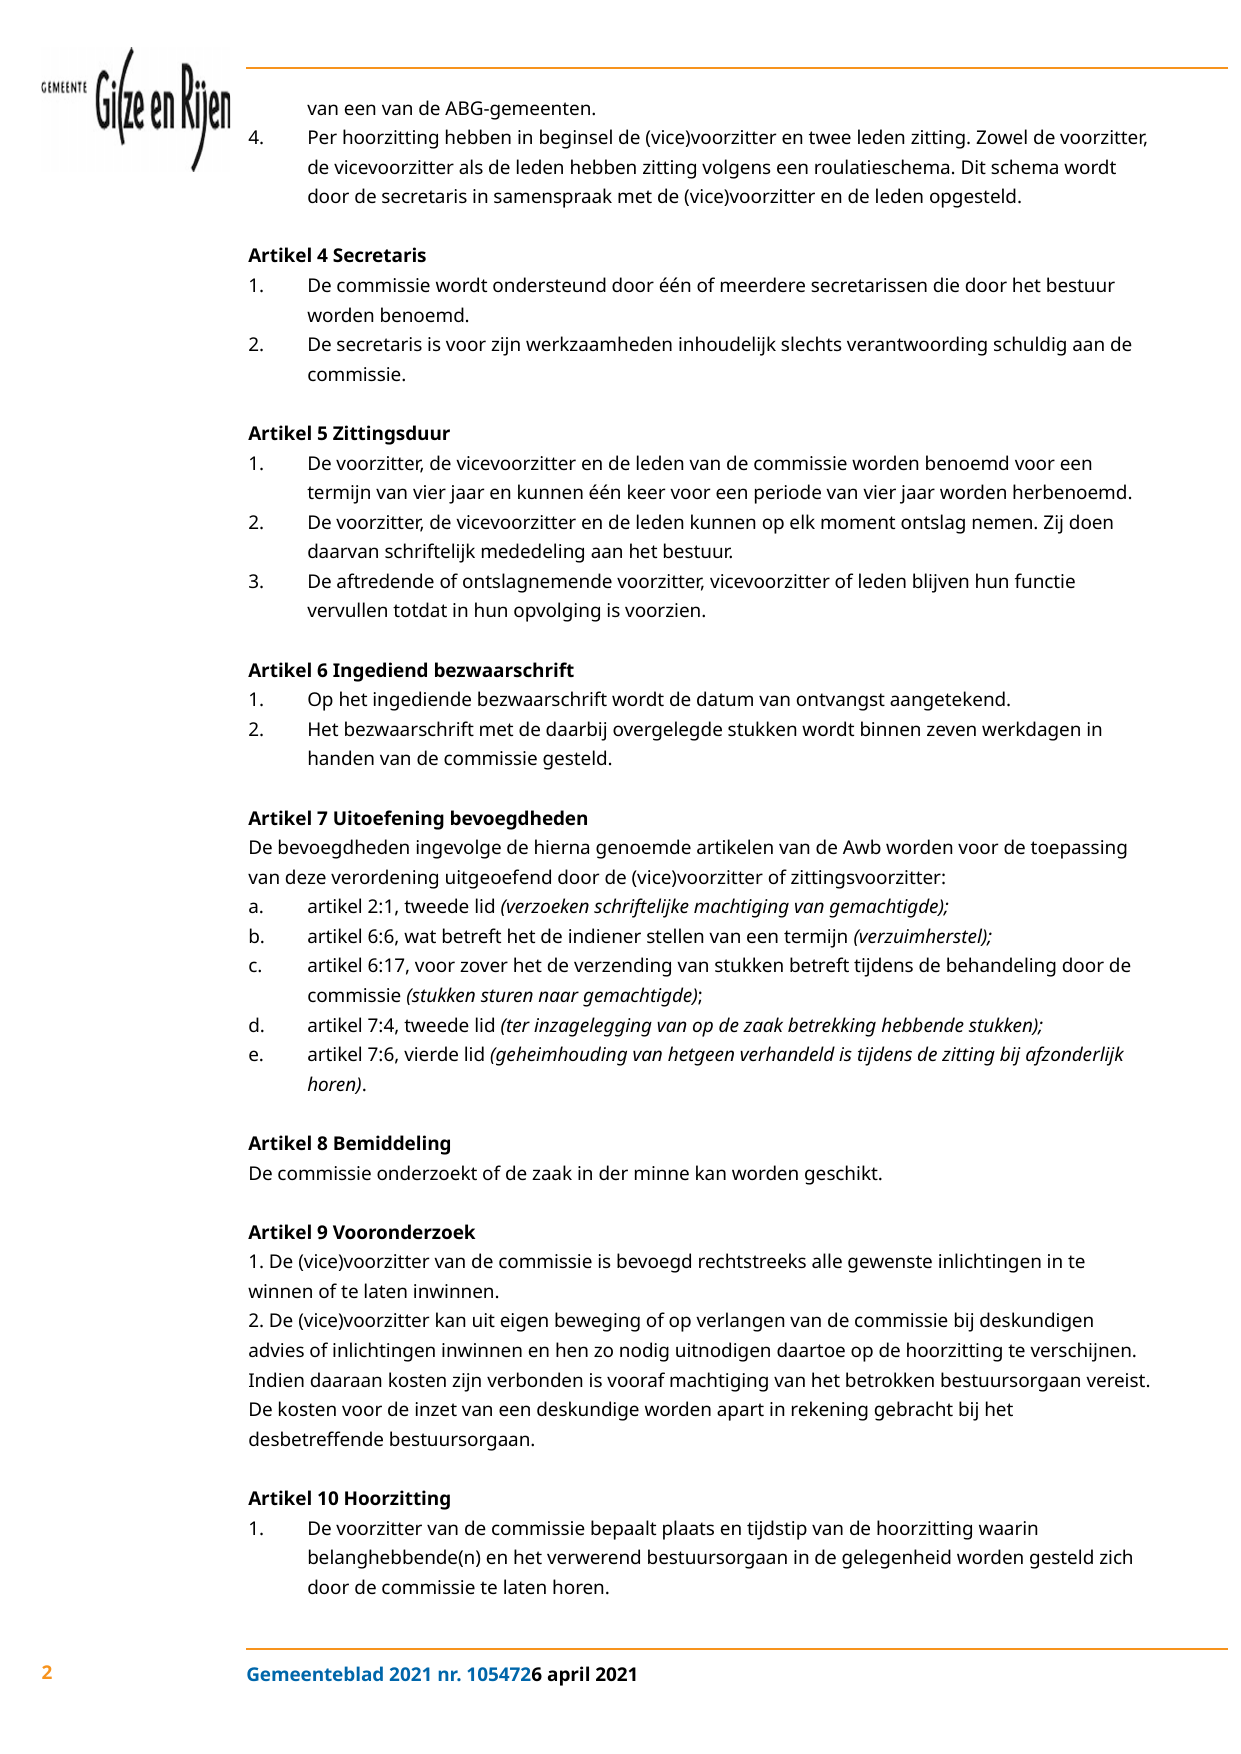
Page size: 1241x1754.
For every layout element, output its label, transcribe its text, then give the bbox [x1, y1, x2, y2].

text Artikel 9 Vooronderzoek [248, 1219, 1152, 1245]
text De commissie onderzoekt of de zaak in der minne kan worden geschikt. [248, 1160, 1152, 1186]
list artikel 7:4, tweede lid (ter inzagelegging van op de zaak betrekking hebbende stukken); [248, 1012, 1152, 1038]
list artikel 6:6, wat betreft het de indiener stellen van een termijn (verzuimherstel); [248, 923, 1152, 949]
list De secretaris is voor zijn werkzaamheden inhoudelijk slechts verantwoording schuldig aan de commissie. [248, 331, 1152, 387]
text De bevoegdheden ingevolge de hierna genoemde artikelen van de Awb worden voor de toepassing van deze verordening uitgeoefend door de (vice)voorzitter of zittingsvoorzitter: [248, 834, 1152, 890]
text Artikel 10 Hoorzitting [248, 1485, 1152, 1511]
list Per hoorzitting hebben in beginsel de (vice)voorzitter en twee leden zitting. Zowel de voorzitter, de vicevoorzitter als de leden hebben zitting volgens een roulatieschema. Dit schema wordt door de secretaris in samenspraak met de (vice)voorzitter en de leden opgesteld. [248, 124, 1152, 209]
text Artikel 7 Uitoefening bevoegdheden [248, 805, 1152, 831]
text Artikel 6 Ingediend bezwaarschrift [248, 657, 1152, 683]
list De commissie wordt ondersteund door één of meerdere secretarissen die door het bestuur worden benoemd. [248, 272, 1152, 328]
list De voorzitter, de vicevoorzitter en de leden van de commissie worden benoemd voor een termijn van vier jaar en kunnen één keer voor een periode van vier jaar worden herbenoemd. [248, 450, 1152, 505]
text Artikel 8 Bemiddeling [248, 1130, 1152, 1156]
text 1. De (vice)voorzitter van de commissie is bevoegd rechtstreeks alle gewenste inlichtingen in te winnen of te laten inwinnen. [248, 1248, 1152, 1304]
list artikel 6:17, voor zover het de verzending van stukken betreft tijdens de behandeling door de commissie (stukken sturen naar gemachtigde); [248, 953, 1152, 1008]
list De voorzitter van de commissie bepaalt plaats en tijdstip van de hoorzitting waarin belanghebbende(n) en het verwerend bestuursorgaan in de gelegenheid worden gesteld zich door de commissie te laten horen. [248, 1515, 1152, 1600]
list De voorzitter, de vicevoorzitter en de leden kunnen op elk moment ontslag nemen. Zij doen daarvan schriftelijk mededeling aan het bestuur. [248, 509, 1152, 564]
picture [41, 47, 231, 172]
list artikel 2:1, tweede lid (verzoeken schriftelijke machtiging van gemachtigde); [248, 893, 1152, 919]
text Artikel 4 Secretaris [248, 243, 1152, 268]
list artikel 7:6, vierde lid (geheimhouding van hetgeen verhandeld is tijdens de zitting bij afzonderlijk horen). [248, 1041, 1152, 1097]
text Artikel 5 Zittingsduur [248, 420, 1152, 446]
list van een van de ABG-gemeenten. [248, 95, 1152, 121]
list Op het ingediende bezwaarschrift wordt de datum van ontvangst aangetekend. [248, 686, 1152, 712]
list Het bezwaarschrift met de daarbij overgelegde stukken wordt binnen zeven werkdagen in handen van de commissie gesteld. [248, 716, 1152, 771]
list De aftredende of ontslagnemende voorzitter, vicevoorzitter of leden blijven hun functie vervullen totdat in hun opvolging is voorzien. [248, 568, 1152, 623]
text 2. De (vice)voorzitter kan uit eigen beweging of op verlangen van de commissie bij deskundigen advies of inlichtingen inwinnen en hen zo nodig uitnodigen daartoe op de hoorzitting te verschijnen. Indien daaraan kosten zijn verbonden is vooraf machtiging van het betrokken bestuursorgaan vereist. De kosten voor de inzet van een deskundige worden apart in rekening gebracht bij het desbetreffende bestuursorgaan. [248, 1308, 1152, 1452]
